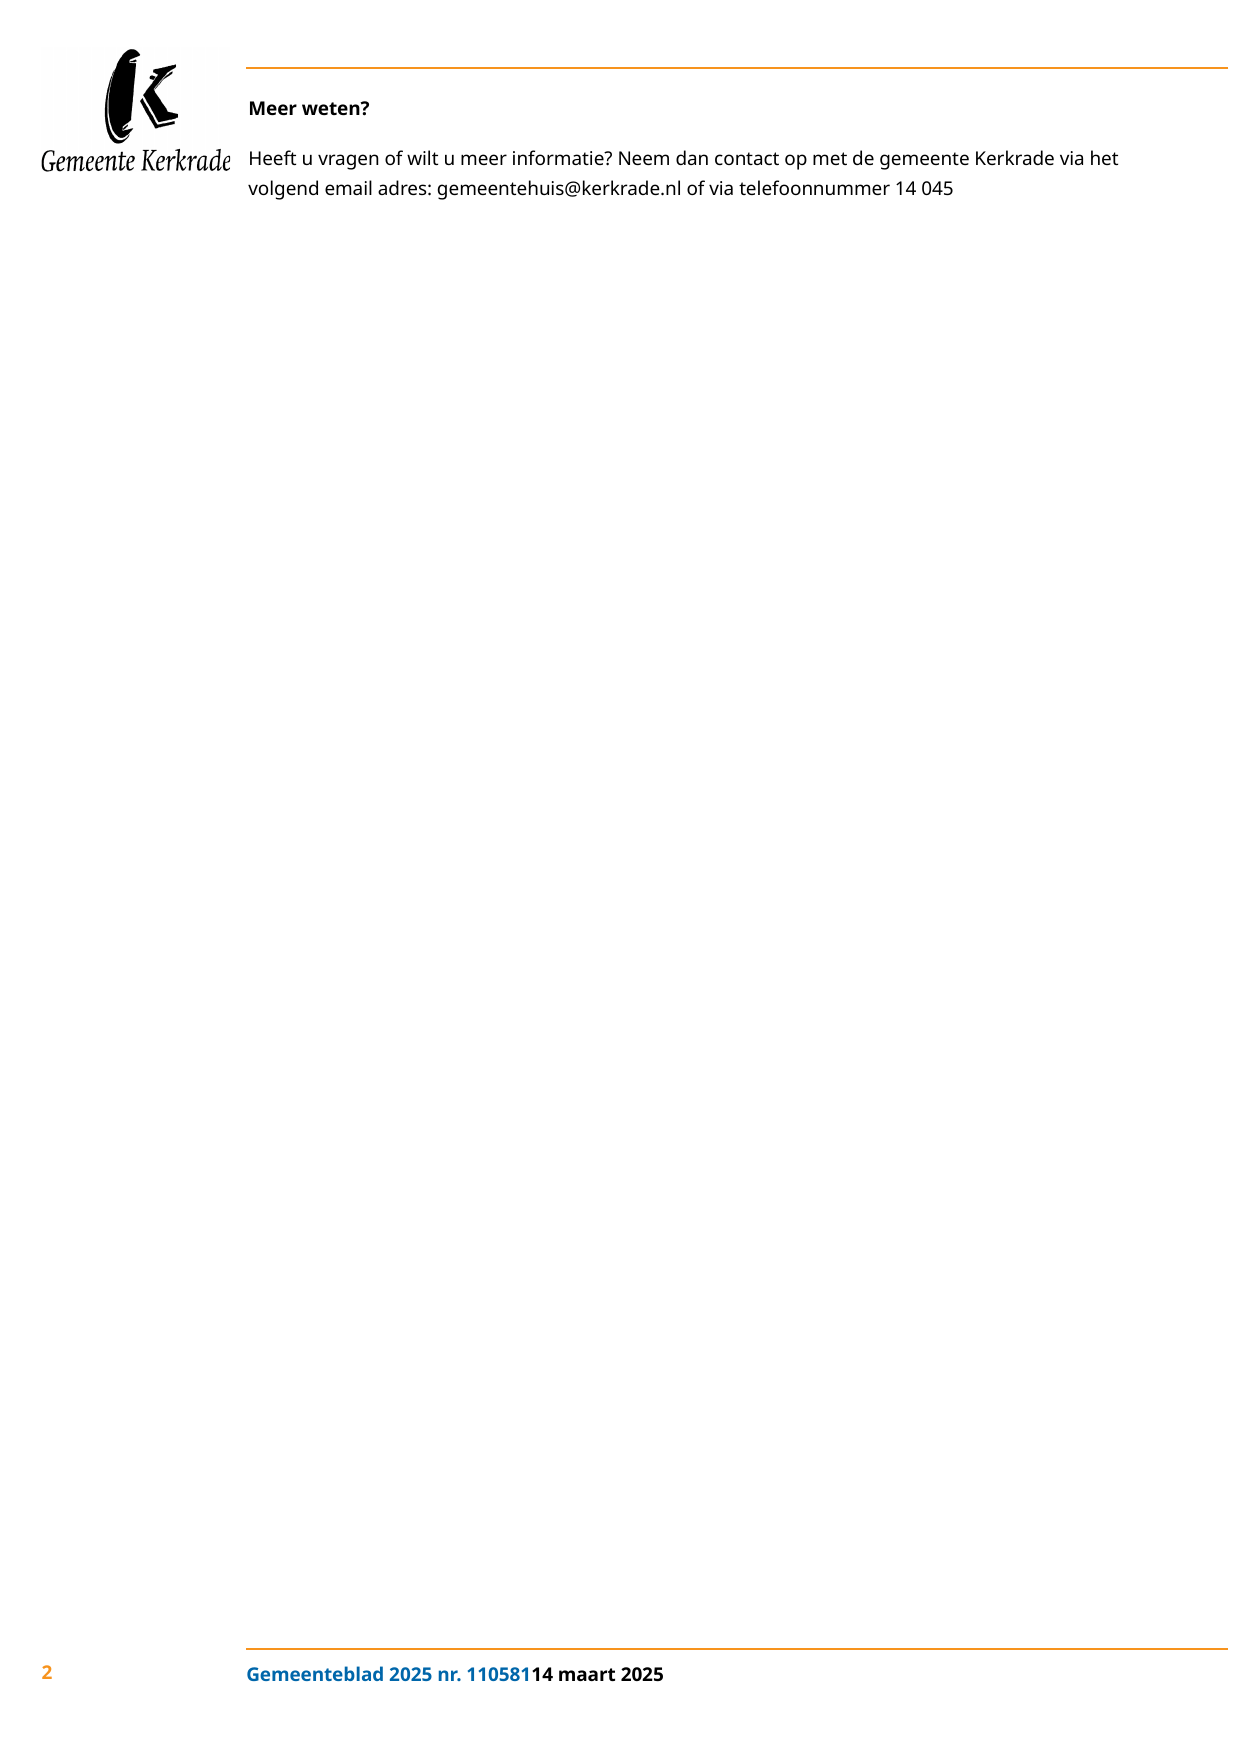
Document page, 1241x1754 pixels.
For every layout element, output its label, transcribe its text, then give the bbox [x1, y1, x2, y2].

text Meer weten? [248, 95, 1152, 121]
text Heeft u vragen of wilt u meer informatie? Neem dan contact op met de gemeente Kerkrade via het volgend email adres: gemeentehuis@kerkrade.nl of via telefoonnummer 14 045 [248, 145, 1152, 201]
picture [41, 47, 231, 172]
